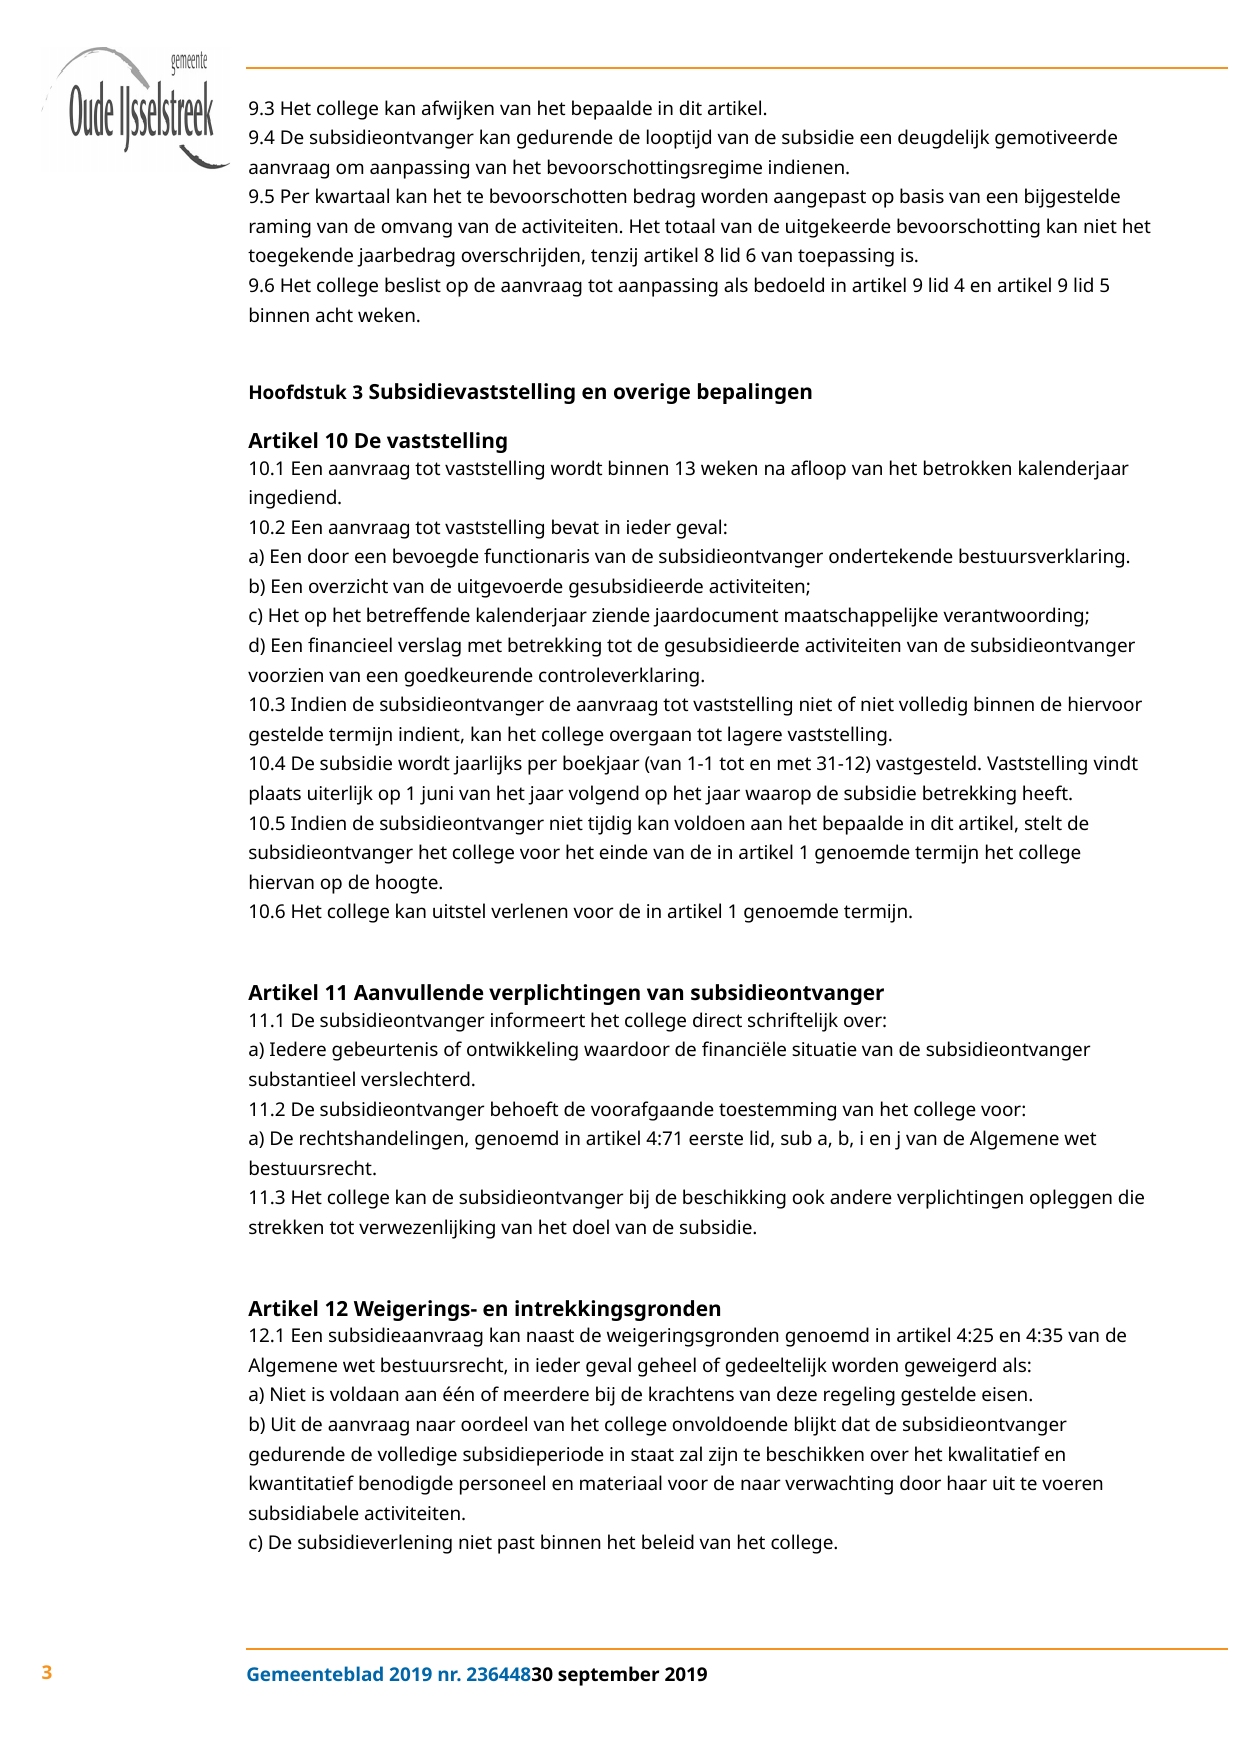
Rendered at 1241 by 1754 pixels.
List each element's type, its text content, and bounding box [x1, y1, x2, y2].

text 10.6 Het college kan uitstel verlenen voor de in artikel 1 genoemde termijn. [248, 898, 1152, 924]
text a) De rechtshandelingen, genoemd in artikel 4:71 eerste lid, sub a, b, i en j van de Algemene wet bestuursrecht. [248, 1125, 1152, 1181]
text c) Het op het betreffende kalenderjaar ziende jaardocument maatschappelijke verantwoording; [248, 603, 1152, 628]
text 12.1 Een subsidieaanvraag kan naast de weigeringsgronden genoemd in artikel 4:25 en 4:35 van de Algemene wet bestuursrecht, in ieder geval geheel of gedeeltelijk worden geweigerd als: [248, 1322, 1152, 1378]
text 9.5 Per kwartaal kan het te bevoorschotten bedrag worden aangepast op basis van een bijgestelde raming van de omvang van de activiteiten. Het totaal van de uitgekeerde bevoorschotting kan niet het toegekende jaarbedrag overschrijden, tenzij artikel 8 lid 6 van toepassing is. [248, 183, 1152, 268]
text d) Een financieel verslag met betrekking tot de gesubsidieerde activiteiten van de subsidieontvanger voorzien van een goedkeurende controleverklaring. [248, 632, 1152, 688]
text 10.1 Een aanvraag tot vaststelling wordt binnen 13 weken na afloop van het betrokken kalenderjaar ingediend. [248, 455, 1152, 510]
text 9.6 Het college beslist op de aanvraag tot aanpassing als bedoeld in artikel 9 lid 4 en artikel 9 lid 5 binnen acht weken. [248, 272, 1152, 328]
text 9.3 Het college kan afwijken van het bepaalde in dit artikel. [248, 95, 1152, 121]
picture [41, 47, 231, 172]
text 11.2 De subsidieontvanger behoeft de voorafgaande toestemming van het college voor: [248, 1096, 1152, 1121]
text b) Een overzicht van de uitgevoerde gesubsidieerde activiteiten; [248, 573, 1152, 599]
text Artikel 12 Weigerings- en intrekkingsgronden [248, 1294, 1152, 1322]
text a) Niet is voldaan aan één of meerdere bij de krachtens van deze regeling gestelde eisen. [248, 1382, 1152, 1407]
text 10.5 Indien de subsidieontvanger niet tijdig kan voldoen aan het bepaalde in dit artikel, stelt de subsidieontvanger het college voor het einde van de in artikel 1 genoemde termijn het college hiervan op de hoogte. [248, 810, 1152, 895]
text 10.3 Indien de subsidieontvanger de aanvraag tot vaststelling niet of niet volledig binnen de hiervoor gestelde termijn indient, kan het college overgaan tot lagere vaststelling. [248, 691, 1152, 747]
text c) De subsidieverlening niet past binnen het beleid van het college. [248, 1529, 1152, 1555]
text 9.4 De subsidieontvanger kan gedurende de looptijd van de subsidie een deugdelijk gemotiveerde aanvraag om aanpassing van het bevoorschottingsregime indienen. [248, 124, 1152, 180]
text Hoofdstuk 3 Subsidievaststelling en overige bepalingen [248, 377, 1152, 406]
text a) Een door een bevoegde functionaris van de subsidieontvanger ondertekende bestuursverklaring. [248, 543, 1152, 569]
text 11.3 Het college kan de subsidieontvanger bij de beschikking ook andere verplichtingen opleggen die strekken tot verwezenlijking van het doel van de subsidie. [248, 1184, 1152, 1240]
text Artikel 11 Aanvullende verplichtingen van subsidieontvanger [248, 978, 1152, 1007]
text a) Iedere gebeurtenis of ontwikkeling waardoor de financiële situatie van de subsidieontvanger substantieel verslechterd. [248, 1037, 1152, 1092]
text Artikel 10 De vaststelling [248, 426, 1152, 455]
text b) Uit de aanvraag naar oordeel van het college onvoldoende blijkt dat de subsidieontvanger gedurende de volledige subsidieperiode in staat zal zijn te beschikken over het kwalitatief en kwantitatief benodigde personeel en materiaal voor de naar verwachting door haar uit te voeren subsidiabele activiteiten. [248, 1411, 1152, 1526]
text 10.2 Een aanvraag tot vaststelling bevat in ieder geval: [248, 514, 1152, 540]
text 10.4 De subsidie wordt jaarlijks per boekjaar (van 1-1 tot en met 31-12) vastgesteld. Vaststelling vindt plaats uiterlijk op 1 juni van het jaar volgend op het jaar waarop de subsidie betrekking heeft. [248, 751, 1152, 806]
text 11.1 De subsidieontvanger informeert het college direct schriftelijk over: [248, 1007, 1152, 1033]
